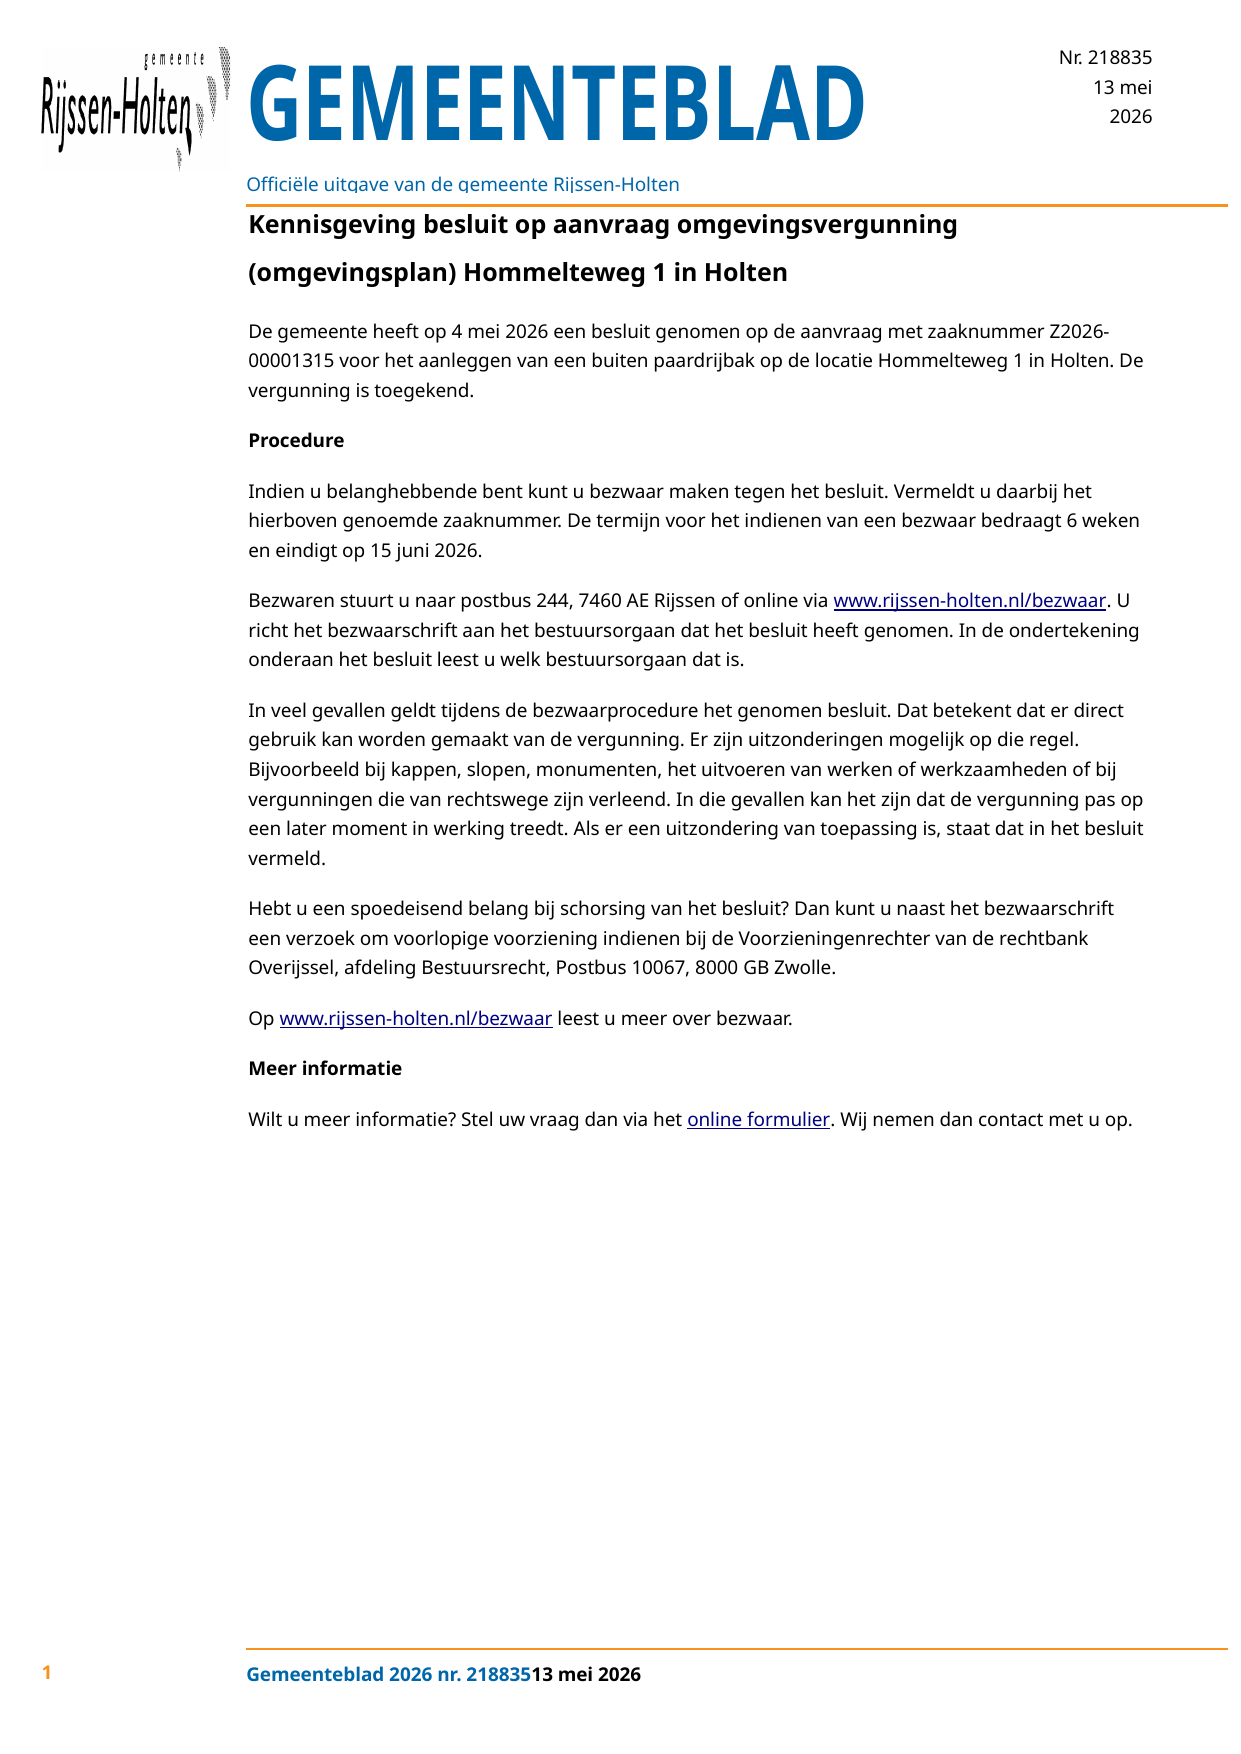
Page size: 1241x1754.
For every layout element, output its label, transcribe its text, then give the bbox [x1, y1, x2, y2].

text Kennisgeving besluit op aanvraag omgevingsvergunning (omgevingsplan) Hommelteweg 1 in Holten [248, 207, 1152, 288]
text Wilt u meer informatie? Stel uw vraag dan via het online formulier. Wij nemen dan contact met u op. [248, 1106, 1152, 1132]
text Op www.rijssen-holten.nl/bezwaar leest u meer over bezwaar. [248, 1005, 1152, 1031]
text Procedure [248, 427, 1152, 453]
text Indien u belanghebbende bent kunt u bezwaar maken tegen het besluit. Vermeldt u daarbij het hierboven genoemde zaaknummer. De termijn voor het indienen van een bezwaar bedraagt 6 weken en eindigt op 15 juni 2026. [248, 478, 1152, 563]
text Bezwaren stuurt u naar postbus 244, 7460 AE Rijssen of online via www.rijssen-holten.nl/bezwaar. U richt het bezwaarschrift aan het bestuursorgaan dat het besluit heeft genomen. In de ondertekening onderaan het besluit leest u welk bestuursorgaan dat is. [248, 587, 1152, 672]
text De gemeente heeft op 4 mei 2026 een besluit genomen op de aanvraag met zaaknummer Z2026-00001315 voor het aanleggen van een buiten paardrijbak op de locatie Hommelteweg 1 in Holten. De vergunning is toegekend. [248, 318, 1152, 403]
text Meer informatie [248, 1055, 1152, 1081]
text Hebt u een spoedeisend belang bij schorsing van het besluit? Dan kunt u naast het bezwaarschrift een verzoek om voorlopige voorziening indienen bij de Voorzieningenrechter van de rechtbank Overijssel, afdeling Bestuursrecht, Postbus 10067, 8000 GB Zwolle. [248, 895, 1152, 980]
text In veel gevallen geldt tijdens de bezwaarprocedure het genomen besluit. Dat betekent dat er direct gebruik kan worden gemaakt van de vergunning. Er zijn uitzonderingen mogelijk op die regel. Bijvoorbeeld bij kappen, slopen, monumenten, het uitvoeren van werken of werkzaamheden of bij vergunningen die van rechtswege zijn verleend. In die gevallen kan het zijn dat de vergunning pas op een later moment in werking treedt. Als er een uitzondering van toepassing is, staat dat in het besluit vermeld. [248, 697, 1152, 871]
picture [41, 47, 231, 172]
